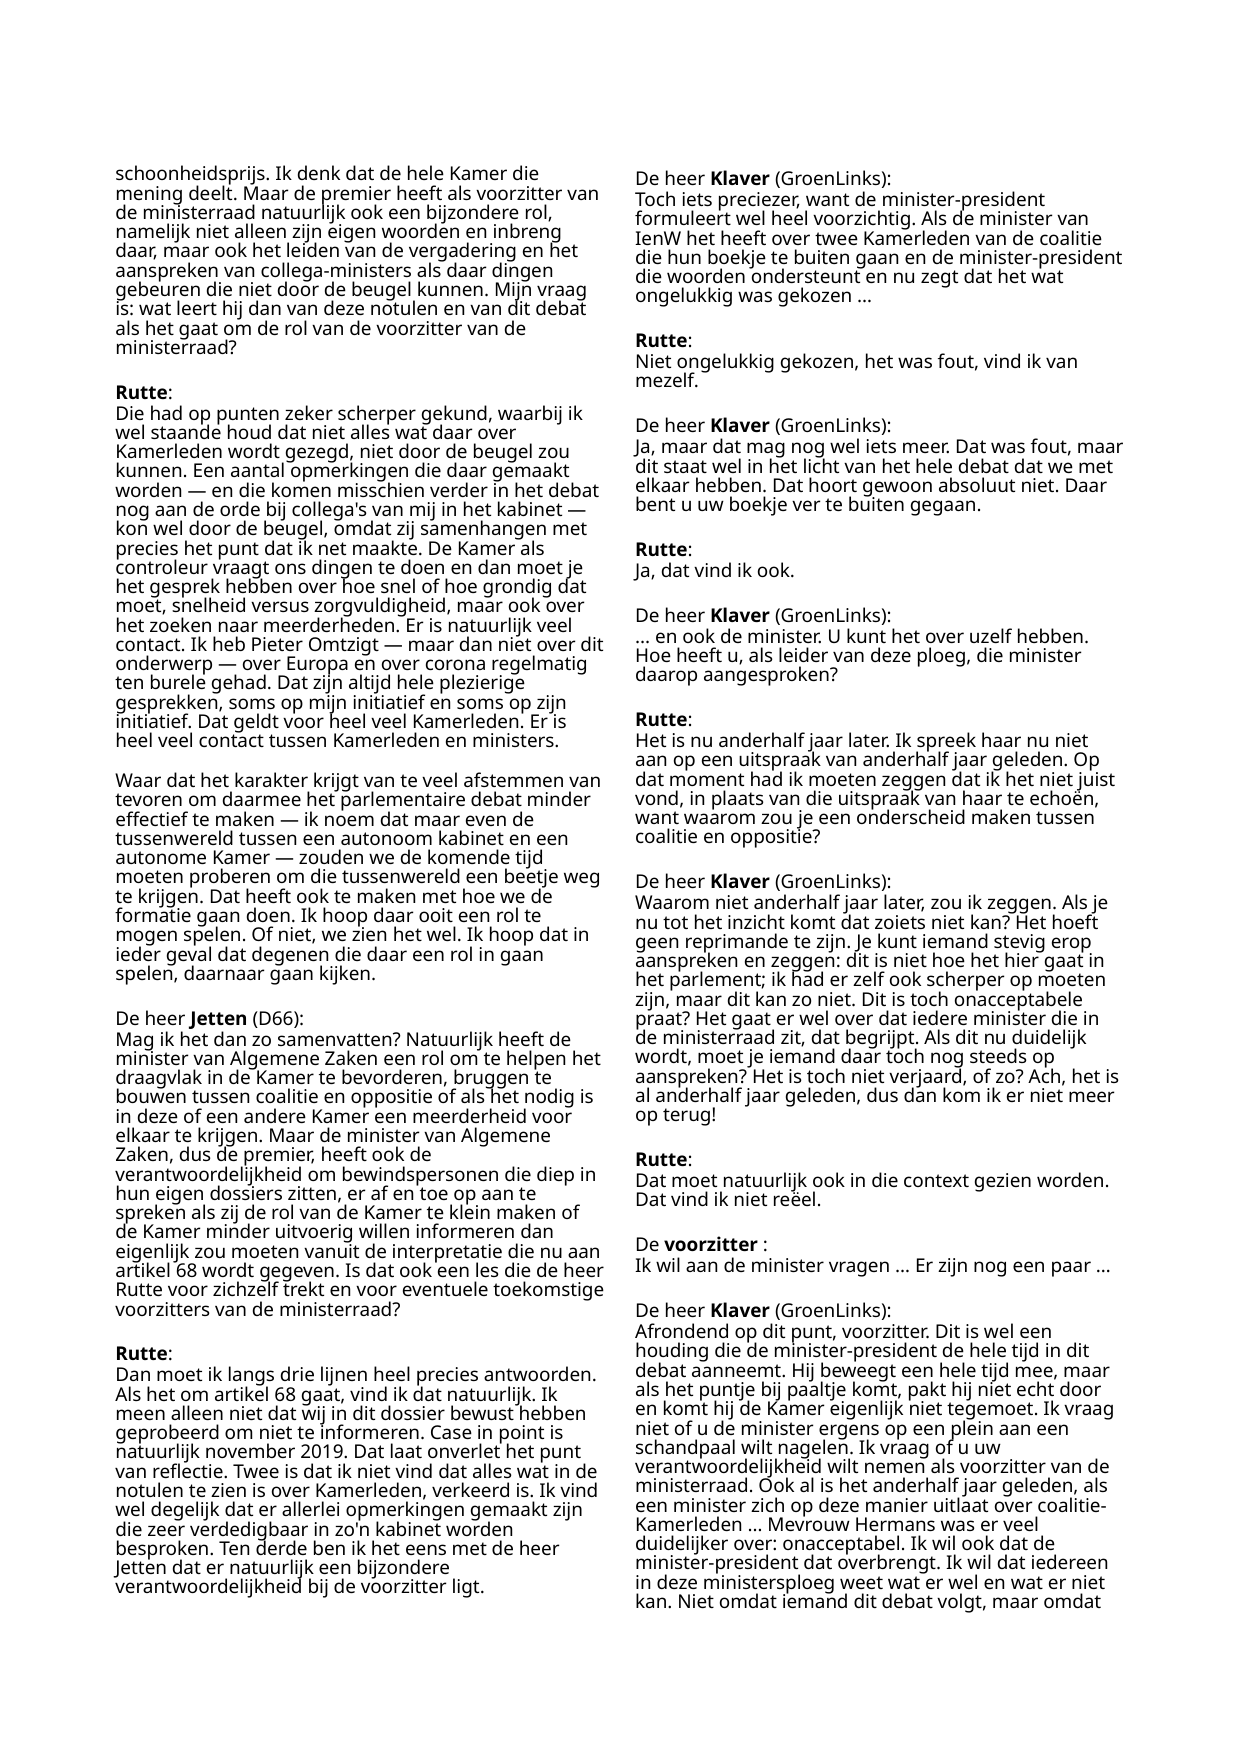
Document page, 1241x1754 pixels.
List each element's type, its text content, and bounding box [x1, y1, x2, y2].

text Waarom niet anderhalf jaar later, zou ik zeggen. Als je nu tot het inzicht komt dat zoiets niet kan? Het hoeft geen reprimande te zijn. Je kunt iemand stevig erop aanspreken en zeggen: dit is niet hoe het hier gaat in het parlement; ik had er zelf ook scherper op moeten zijn, maar dit kan zo niet. Dit is toch onacceptabele praat? Het gaat er wel over dat iedere minister die in de ministerraad zit, dat begrijpt. Als dit nu duidelijk wordt, moet je iemand daar toch nog steeds op aanspreken? Het is toch niet verjaard, of zo? Ach, het is al anderhalf jaar geleden, dus dan kom ik er niet meer op terug! [635, 894, 1125, 1126]
text Waar dat het karakter krijgt van te veel afstemmen van tevoren om daarmee het parlementaire debat minder effectief te maken — ik noem dat maar even de tussenwereld tussen een autonoom kabinet en een autonome Kamer — zouden we de komende tijd moeten proberen om die tussenwereld een beetje weg te krijgen. Dat heeft ook te maken met hoe we de formatie gaan doen. Ik hoop daar ooit een rol te mogen spelen. Of niet, we zien het wel. Ik hoop dat in ieder geval dat degenen die daar een rol in gaan spelen, daarnaar gaan kijken. [115, 772, 605, 984]
text Het is nu anderhalf jaar later. Ik spreek haar nu niet aan op een uitspraak van anderhalf jaar geleden. Op dat moment had ik moeten zeggen dat ik het niet juist vond, in plaats van die uitspraak van haar te echoën, want waarom zou je een onderscheid maken tussen coalitie en oppositie? [635, 732, 1125, 848]
text De voorzitter : [635, 1232, 1125, 1257]
text De heer Jetten (D66): [115, 1005, 605, 1031]
text Ja, dat vind ik ook. [635, 562, 1125, 581]
text Die had op punten zeker scherper gekund, waarbij ik wel staande houd dat niet alles wat daar over Kamerleden wordt gezegd, niet door de beugel zou kunnen. Een aantal opmerkingen die daar gemaakt worden — en die komen misschien verder in het debat nog aan de orde bij collega's van mij in het kabinet — kon wel door de beugel, omdat zij samenhangen met precies het punt dat ik net maakte. De Kamer als controleur vraagt ons dingen te doen en dan moet je het gesprek hebben over hoe snel of hoe grondig dat moet, snelheid versus zorgvuldigheid, maar ook over het zoeken naar meerderheden. Er is natuurlijk veel contact. Ik heb Pieter Omtzigt — maar dan niet over dit onderwerp — over Europa en over corona regelmatig ten burele gehad. Dat zijn altijd hele plezierige gesprekken, soms op mijn initiatief en soms op zijn initiatief. Dat geldt voor heel veel Kamerleden. Er is heel veel contact tussen Kamerleden en ministers. [115, 404, 605, 751]
text Afrondend op dit punt, voorzitter. Dit is wel een houding die de minister-president de hele tijd in dit debat aanneemt. Hij beweegt een hele tijd mee, maar als het puntje bij paaltje komt, pakt hij niet echt door en komt hij de Kamer eigenlijk niet tegemoet. Ik vraag niet of u de minister ergens op een plein aan een schandpaal wilt nagelen. Ik vraag of u uw verantwoordelijkheid wilt nemen als voorzitter van de ministerraad. Ook al is het anderhalf jaar geleden, als een minister zich op deze manier uitlaat over coalitie-Kamerleden … Mevrouw Hermans was er veel duidelijker over: onacceptabel. Ik wil ook dat de minister-president dat overbrengt. Ik wil dat iedereen in deze ministersploeg weet wat er wel en wat er niet kan. Niet omdat iemand dit debat volgt, maar omdat [635, 1323, 1125, 1612]
text Dat moet natuurlijk ook in die context gezien worden. Dat vind ik niet reëel. [635, 1172, 1125, 1211]
text Rutte: [115, 1341, 605, 1366]
text Ja, maar dat mag nog wel iets meer. Dat was fout, maar dit staat wel in het licht van het hele debat dat we met elkaar hebben. Dat hoort gewoon absoluut niet. Daar bent u uw boekje ver te buiten gegaan. [635, 438, 1125, 515]
text Rutte: [635, 327, 1125, 353]
text ... en ook de minister. U kunt het over uzelf hebben. Hoe heeft u, als leider van deze ploeg, die minister daarop aangesproken? [635, 628, 1125, 686]
text De heer Klaver (GroenLinks): [635, 413, 1125, 438]
text De heer Klaver (GroenLinks): [635, 869, 1125, 894]
text Niet ongelukkig gekozen, het was fout, vind ik van mezelf. [635, 353, 1125, 392]
text Rutte: [635, 706, 1125, 732]
text Mag ik het dan zo samenvatten? Natuurlijk heeft de minister van Algemene Zaken een rol om te helpen het draagvlak in de Kamer te bevorderen, bruggen te bouwen tussen coalitie en oppositie of als het nodig is in deze of een andere Kamer een meerderheid voor elkaar te krijgen. Maar de minister van Algemene Zaken, dus de premier, heeft ook de verantwoordelijkheid om bewindspersonen die diep in hun eigen dossiers zitten, er af en toe op aan te spreken als zij de rol van de Kamer te klein maken of de Kamer minder uitvoerig willen informeren dan eigenlijk zou moeten vanuit de interpretatie die nu aan artikel 68 wordt gegeven. Is dat ook een les die de heer Rutte voor zichzelf trekt en voor eventuele toekomstige voorzitters van de ministerraad? [115, 1031, 605, 1320]
text Toch iets preciezer, want de minister-president formuleert wel heel voorzichtig. Als de minister van IenW het heeft over twee Kamerleden van de coalitie die hun boekje te buiten gaan en de minister-president die woorden ondersteunt en nu zegt dat het wat ongelukkig was gekozen … [635, 191, 1125, 307]
text Dan moet ik langs drie lijnen heel precies antwoorden. Als het om artikel 68 gaat, vind ik dat natuurlijk. Ik meen alleen niet dat wij in dit dossier bewust hebben geprobeerd om niet te informeren. Case in point is natuurlijk november 2019. Dat laat onverlet het punt van reflectie. Twee is dat ik niet vind dat alles wat in de notulen te zien is over Kamerleden, verkeerd is. Ik vind wel degelijk dat er allerlei opmerkingen gemaakt zijn die zeer verdedigbaar in zo'n kabinet worden besproken. Ten derde ben ik het eens met de heer Jetten dat er natuurlijk een bijzondere verantwoordelijkheid bij de voorzitter ligt. [115, 1366, 605, 1598]
text Rutte: [635, 536, 1125, 562]
text De heer Klaver (GroenLinks): [635, 602, 1125, 628]
text De heer Klaver (GroenLinks): [635, 165, 1125, 191]
text Rutte: [635, 1146, 1125, 1172]
text Ik wil aan de minister vragen … Er zijn nog een paar … [635, 1257, 1125, 1277]
text De heer Klaver (GroenLinks): [635, 1297, 1125, 1323]
text schoonheidsprijs. Ik denk dat de hele Kamer die mening deelt. Maar de premier heeft als voorzitter van de ministerraad natuurlijk ook een bijzondere rol, namelijk niet alleen zijn eigen woorden en inbreng daar, maar ook het leiden van de vergadering en het aanspreken van collega-ministers als daar dingen gebeuren die niet door de beugel kunnen. Mijn vraag is: wat leert hij dan van deze notulen en van dit debat als het gaat om de rol van de voorzitter van de ministerraad? [115, 165, 605, 358]
text Rutte: [115, 379, 605, 404]
